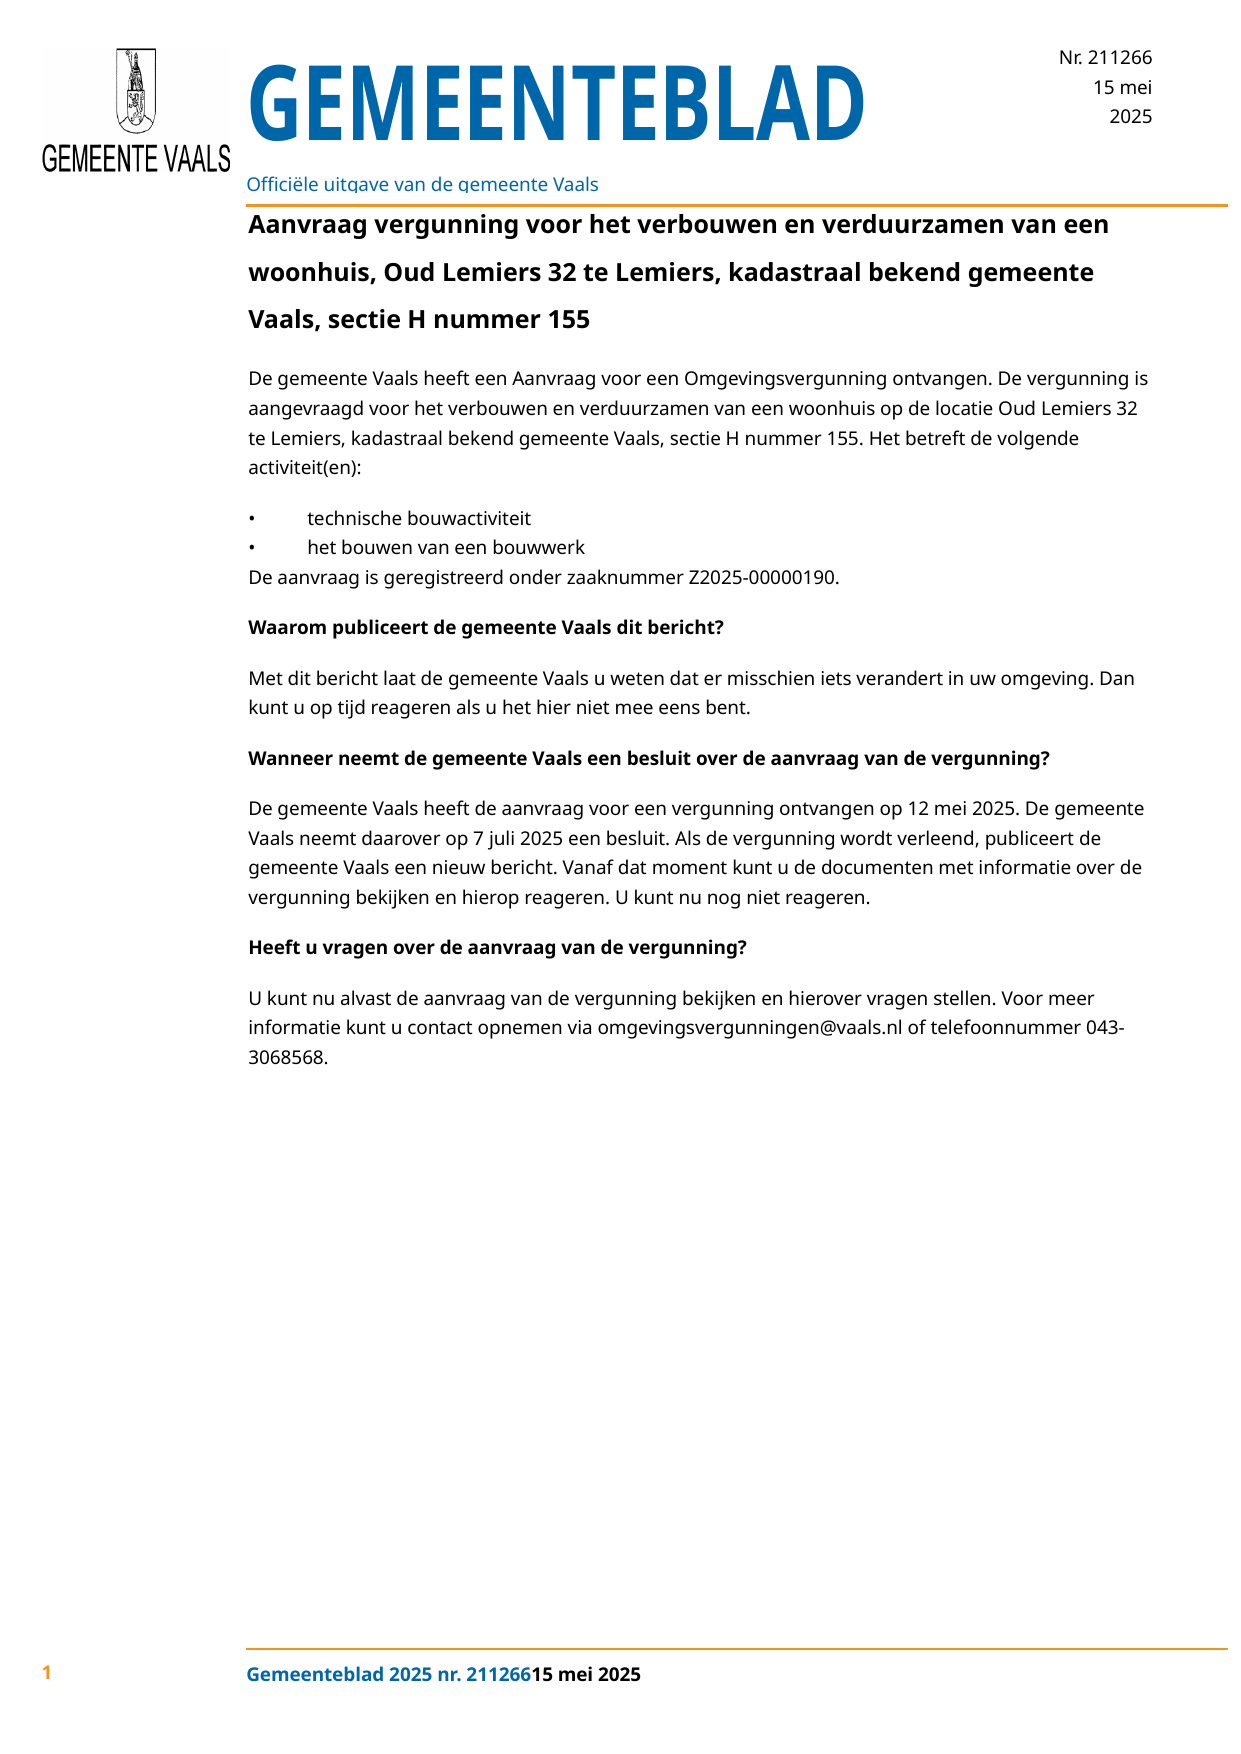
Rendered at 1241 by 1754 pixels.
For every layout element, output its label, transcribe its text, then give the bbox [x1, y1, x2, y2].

text De gemeente Vaals heeft een Aanvraag voor een Omgevingsvergunning ontvangen. De vergunning is aangevraagd voor het verbouwen en verduurzamen van een woonhuis op de locatie Oud Lemiers 32 te Lemiers, kadastraal bekend gemeente Vaals, sectie H nummer 155. Het betreft de volgende activiteit(en): [248, 366, 1152, 480]
text U kunt nu alvast de aanvraag van de vergunning bekijken en hierover vragen stellen. Voor meer informatie kunt u contact opnemen via omgevingsvergunningen@vaals.nl of telefoonnummer 043-3068568. [248, 985, 1152, 1069]
list technische bouwactiviteit [248, 505, 1152, 530]
text De gemeente Vaals heeft de aanvraag voor een vergunning ontvangen op 12 mei 2025. De gemeente Vaals neemt daarover op 7 juli 2025 een besluit. Als de vergunning wordt verleend, publiceert de gemeente Vaals een nieuw bericht. Vanaf dat moment kunt u de documenten met informatie over de vergunning bekijken en hierop reageren. U kunt nu nog niet reageren. [248, 795, 1152, 909]
picture [41, 47, 231, 172]
text Heeft u vragen over de aanvraag van de vergunning? [248, 934, 1152, 960]
text Waarom publiceert de gemeente Vaals dit bericht? [248, 614, 1152, 640]
text Aanvraag vergunning voor het verbouwen en verduurzamen van een woonhuis, Oud Lemiers 32 te Lemiers, kadastraal bekend gemeente Vaals, sectie H nummer 155 [248, 207, 1152, 336]
text De aanvraag is geregistreerd onder zaaknummer Z2025-00000190. [248, 564, 1152, 589]
list het bouwen van een bouwwerk [248, 534, 1152, 560]
text Met dit bericht laat de gemeente Vaals u weten dat er misschien iets verandert in uw omgeving. Dan kunt u op tijd reageren als u het hier niet mee eens bent. [248, 665, 1152, 720]
text Wanneer neemt de gemeente Vaals een besluit over de aanvraag van de vergunning? [248, 745, 1152, 770]
